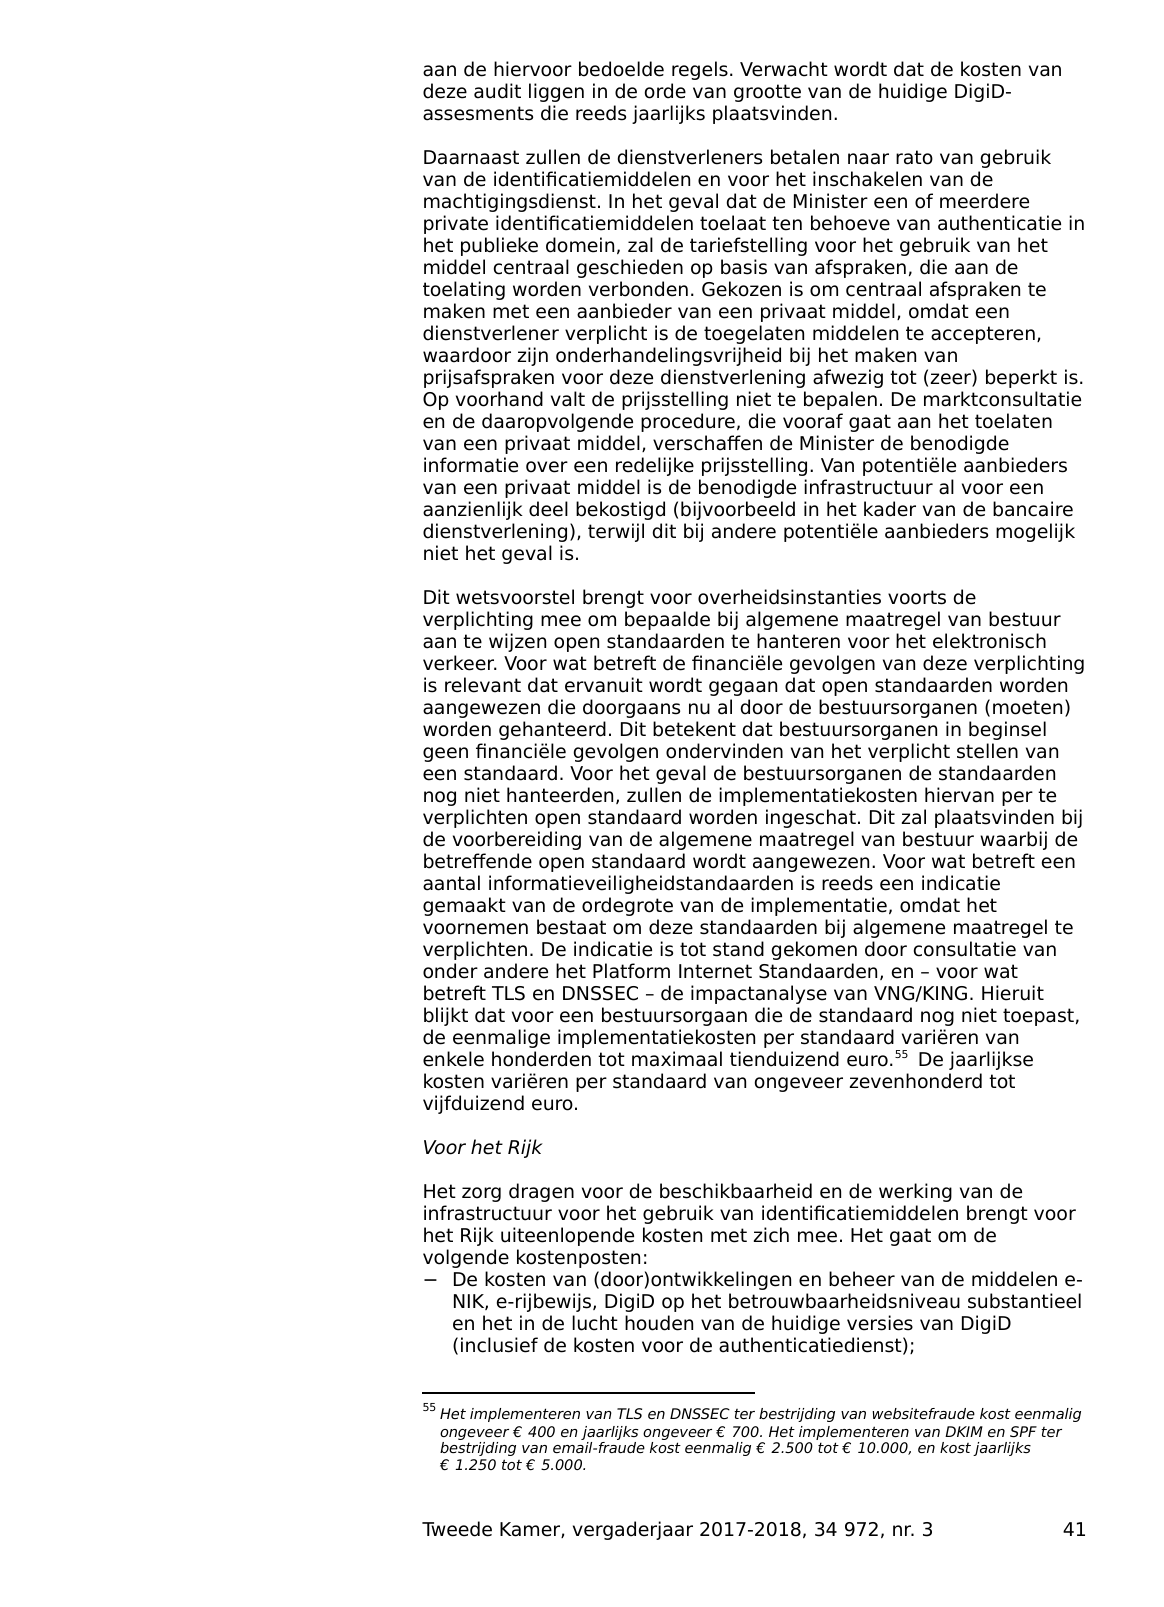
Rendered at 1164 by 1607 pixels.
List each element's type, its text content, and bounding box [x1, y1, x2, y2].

text aan de hiervoor bedoelde regels. Verwacht wordt dat de kosten van deze audit liggen in de orde van grootte van de huidige DigiD-assesments die reeds jaarlijks plaatsvinden. [422, 59, 1087, 125]
text Daarnaast zullen de dienstverleners betalen naar rato van gebruik van de identificatiemiddelen en voor het inschakelen van de machtigingsdienst. In het geval dat de Minister een of meerdere private identificatiemiddelen toelaat ten behoeve van authenticatie in het publieke domein, zal de tariefstelling voor het gebruik van het middel centraal geschieden op basis van afspraken, die aan de toelating worden verbonden. Gekozen is om centraal afspraken te maken met een aanbieder van een privaat middel, omdat een dienstverlener verplicht is de toegelaten middelen te accepteren, waardoor zijn onderhandelingsvrijheid bij het maken van prijsafspraken voor deze dienstverlening afwezig tot (zeer) beperkt is. Op voorhand valt de prijsstelling niet te bepalen. De marktconsultatie en de daaropvolgende procedure, die vooraf gaat aan het toelaten van een privaat middel, verschaffen de Minister de benodigde informatie over een redelijke prijsstelling. Van potentiële aanbieders van een privaat middel is de benodigde infrastructuur al voor een aanzienlijk deel bekostigd (bijvoorbeeld in het kader van de bancaire dienstverlening), terwijl dit bij andere potentiële aanbieders mogelijk niet het geval is. [422, 147, 1087, 565]
text Dit wetsvoorstel brengt voor overheidsinstanties voorts de verplichting mee om bepaalde bij algemene maatregel van bestuur aan te wijzen open standaarden te hanteren voor het elektronisch verkeer. Voor wat betreft de financiële gevolgen van deze verplichting is relevant dat ervanuit wordt gegaan dat open standaarden worden aangewezen die doorgaans nu al door de bestuursorganen (moeten) worden gehanteerd. Dit betekent dat bestuursorganen in beginsel geen financiële gevolgen ondervinden van het verplicht stellen van een standaard. Voor het geval de bestuursorganen de standaarden nog niet hanteerden, zullen de implementatiekosten hiervan per te verplichten open standaard worden ingeschat. Dit zal plaatsvinden bij de voorbereiding van de algemene maatregel van bestuur waarbij de betreffende open standaard wordt aangewezen. Voor wat betreft een aantal informatieveiligheidstandaarden is reeds een indicatie gemaakt van de ordegrote van de implementatie, omdat het voornemen bestaat om deze standaarden bij algemene maatregel te verplichten. De indicatie is tot stand gekomen door consultatie van onder andere het Platform Internet Standaarden, en – voor wat betreft TLS en DNSSEC – de impactanalyse van VNG/KING. Hieruit blijkt dat voor een bestuursorgaan die de standaard nog niet toepast, de eenmalige implementatiekosten per standaard variëren van enkele honderden tot maximaal tienduizend euro. De jaarlijkse kosten variëren per standaard van ongeveer zevenhonderd tot vijfduizend euro. [422, 587, 1087, 1114]
subtitle Voor het Rijk [422, 1137, 1087, 1159]
text − De kosten van (door)ontwikkelingen en beheer van de middelen e-NIK, e-rijbewijs, DigiD op het betrouwbaarheidsniveau substantieel en het in de lucht houden van de huidige versies van DigiD (inclusief de kosten voor de authenticatiedienst); [422, 1269, 1087, 1357]
text Het implementeren van TLS en DNSSEC ter bestrijding van websitefraude kost eenmalig ongeveer € 400 en jaarlijks ongeveer € 700. Het implementeren van DKIM en SPF ter bestrijding van email-fraude kost eenmalig € 2.500 tot € 10.000, en kost jaarlijks € 1.250 tot € 5.000. [422, 1402, 1087, 1474]
text Het zorg dragen voor de beschikbaarheid en de werking van de infrastructuur voor het gebruik van identificatiemiddelen brengt voor het Rijk uiteenlopende kosten met zich mee. Het gaat om de volgende kostenposten: [422, 1181, 1087, 1269]
